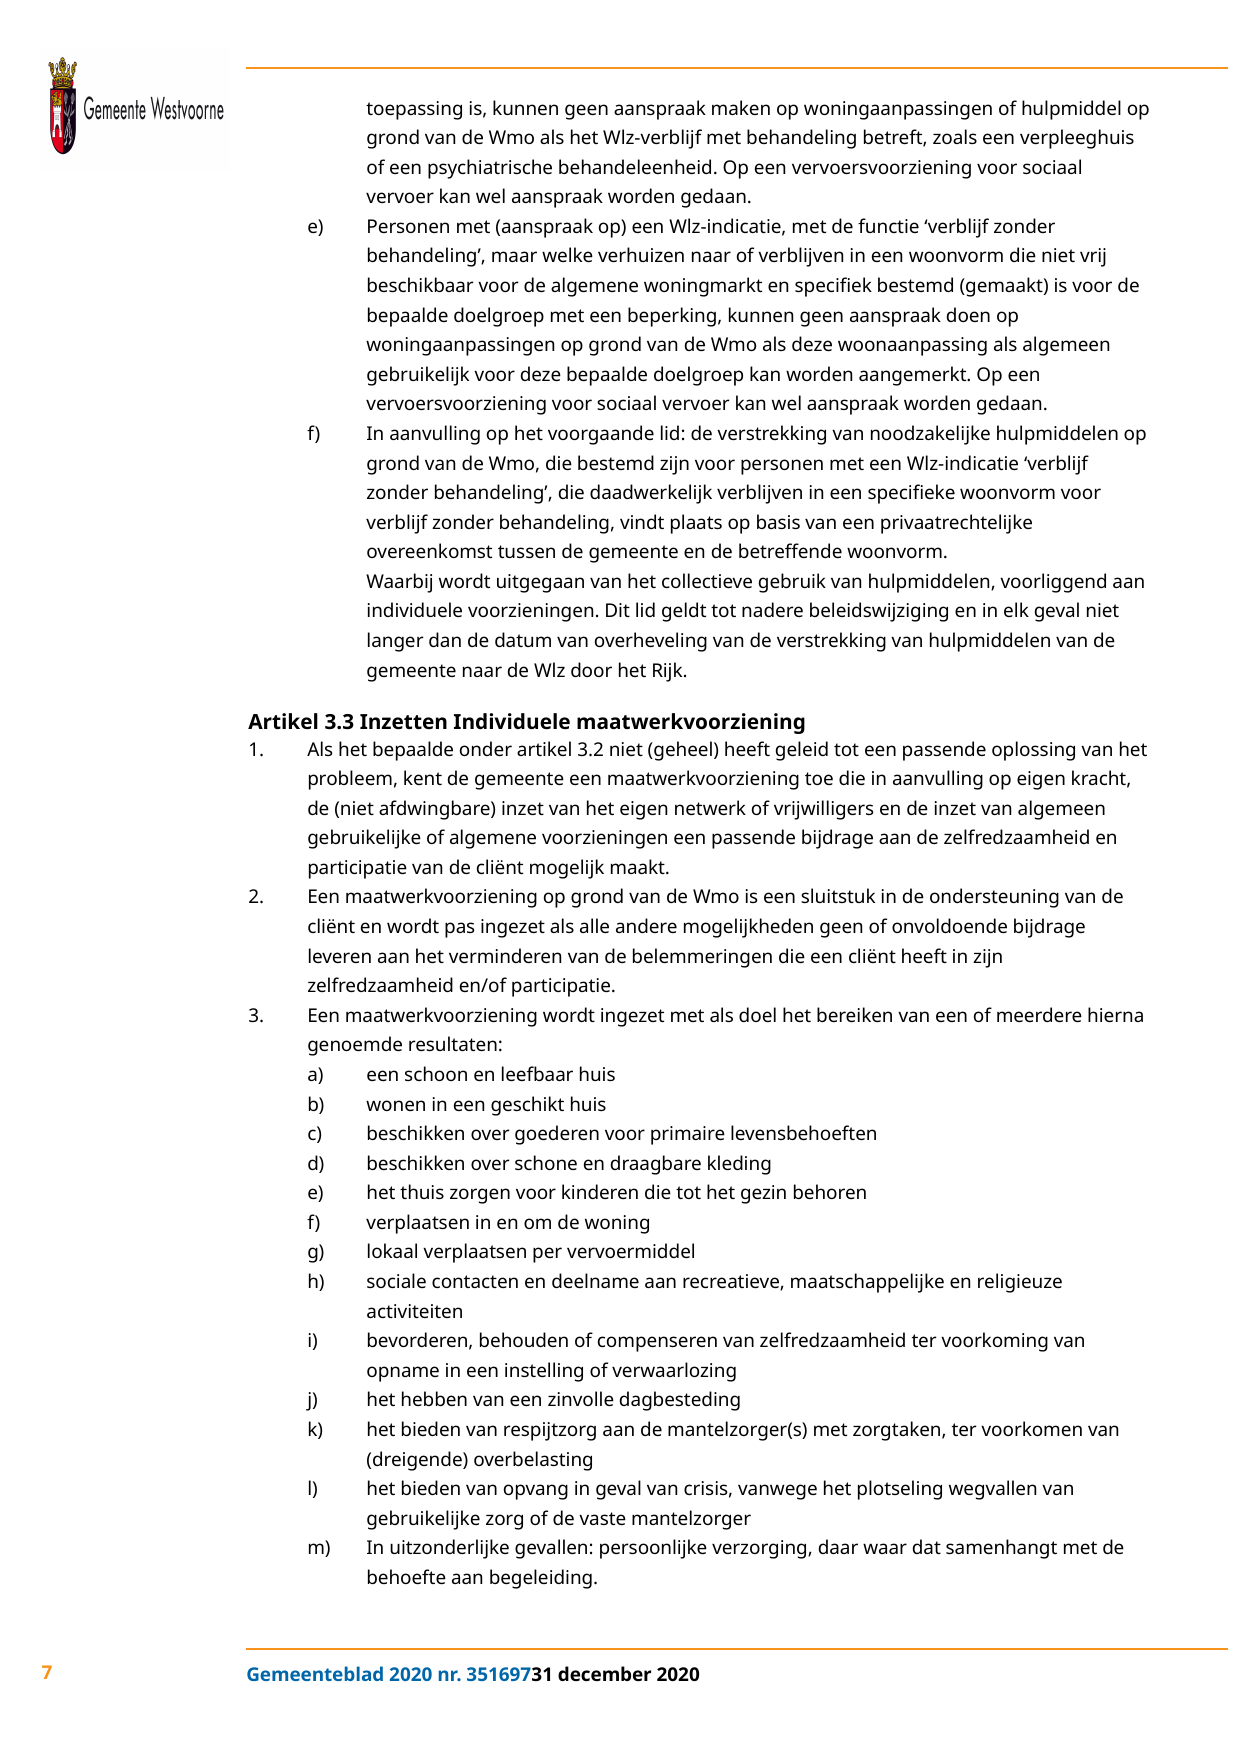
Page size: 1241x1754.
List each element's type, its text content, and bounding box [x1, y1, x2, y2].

list verplaatsen in en om de woning [307, 1209, 1152, 1235]
list het bieden van opvang in geval van crisis, vanwege het plotseling wegvallen van gebruikelijke zorg of de vaste mantelzorger [307, 1475, 1152, 1531]
list Als het bepaalde onder artikel 3.2 niet (geheel) heeft geleid tot een passende oplossing van het probleem, kent de gemeente een maatwerkvoorziening toe die in aanvulling op eigen kracht, de (niet afdwingbare) inzet van het eigen netwerk of vrijwilligers en de inzet van algemeen gebruikelijke of algemene voorzieningen een passende bijdrage aan de zelfredzaamheid en participatie van de cliënt mogelijk maakt. [248, 736, 1152, 880]
list Waarbij wordt uitgegaan van het collectieve gebruik van hulpmiddelen, voorliggend aan individuele voorzieningen. Dit lid geldt tot nadere beleidswijziging en in elk geval niet langer dan de datum van overheveling van de verstrekking van hulpmiddelen van de gemeente naar de Wlz door het Rijk. [307, 568, 1152, 683]
list sociale contacten en deelname aan recreatieve, maatschappelijke en religieuze activiteiten [307, 1268, 1152, 1323]
list bevorderen, behouden of compenseren van zelfredzaamheid ter voorkoming van opname in een instelling of verwaarlozing [307, 1327, 1152, 1383]
list Personen met (aanspraak op) een Wlz-indicatie, met de functie ‘verblijf zonder behandeling’, maar welke verhuizen naar of verblijven in een woonvorm die niet vrij beschikbaar voor de algemene woningmarkt en specifiek bestemd (gemaakt) is voor de bepaalde doelgroep met een beperking, kunnen geen aanspraak doen op woningaanpassingen op grond van de Wmo als deze woonaanpassing als algemeen gebruikelijk voor deze bepaalde doelgroep kan worden aangemerkt. Op een vervoersvoorziening voor sociaal vervoer kan wel aanspraak worden gedaan. [307, 213, 1152, 416]
list het thuis zorgen voor kinderen die tot het gezin behoren [307, 1179, 1152, 1205]
list wonen in een geschikt huis [307, 1091, 1152, 1116]
list beschikken over schone en draagbare kleding [307, 1150, 1152, 1176]
text Artikel 3.3 Inzetten Individuele maatwerkvoorziening [248, 707, 1152, 736]
list beschikken over goederen voor primaire levensbehoeften [307, 1120, 1152, 1146]
list het hebben van een zinvolle dagbesteding [307, 1387, 1152, 1412]
list Een maatwerkvoorziening wordt ingezet met als doel het bereiken van een of meerdere hierna genoemde resultaten: [248, 1002, 1152, 1057]
list In uitzonderlijke gevallen: persoonlijke verzorging, daar waar dat samenhangt met de behoefte aan begeleiding. [307, 1534, 1152, 1590]
list In aanvulling op het voorgaande lid: de verstrekking van noodzakelijke hulpmiddelen op grond van de Wmo, die bestemd zijn voor personen met een Wlz-indicatie ‘verblijf zonder behandeling’, die daadwerkelijk verblijven in een specifieke woonvorm voor verblijf zonder behandeling, vindt plaats op basis van een privaatrechtelijke overeenkomst tussen de gemeente en de betreffende woonvorm. [307, 420, 1152, 564]
picture [41, 47, 231, 172]
list lokaal verplaatsen per vervoermiddel [307, 1239, 1152, 1264]
list een schoon en leefbaar huis [307, 1061, 1152, 1087]
list het bieden van respijtzorg aan de mantelzorger(s) met zorgtaken, ter voorkomen van (dreigende) overbelasting [307, 1416, 1152, 1471]
list toepassing is, kunnen geen aanspraak maken op woningaanpassingen of hulpmiddel op grond van de Wmo als het Wlz-verblijf met behandeling betreft, zoals een verpleeghuis of een psychiatrische behandeleenheid. Op een vervoersvoorziening voor sociaal vervoer kan wel aanspraak worden gedaan. [307, 95, 1152, 209]
list Een maatwerkvoorziening op grond van de Wmo is een sluitstuk in de ondersteuning van de cliënt en wordt pas ingezet als alle andere mogelijkheden geen of onvoldoende bijdrage leveren aan het verminderen van de belemmeringen die een cliënt heeft in zijn zelfredzaamheid en/of participatie. [248, 884, 1152, 998]
